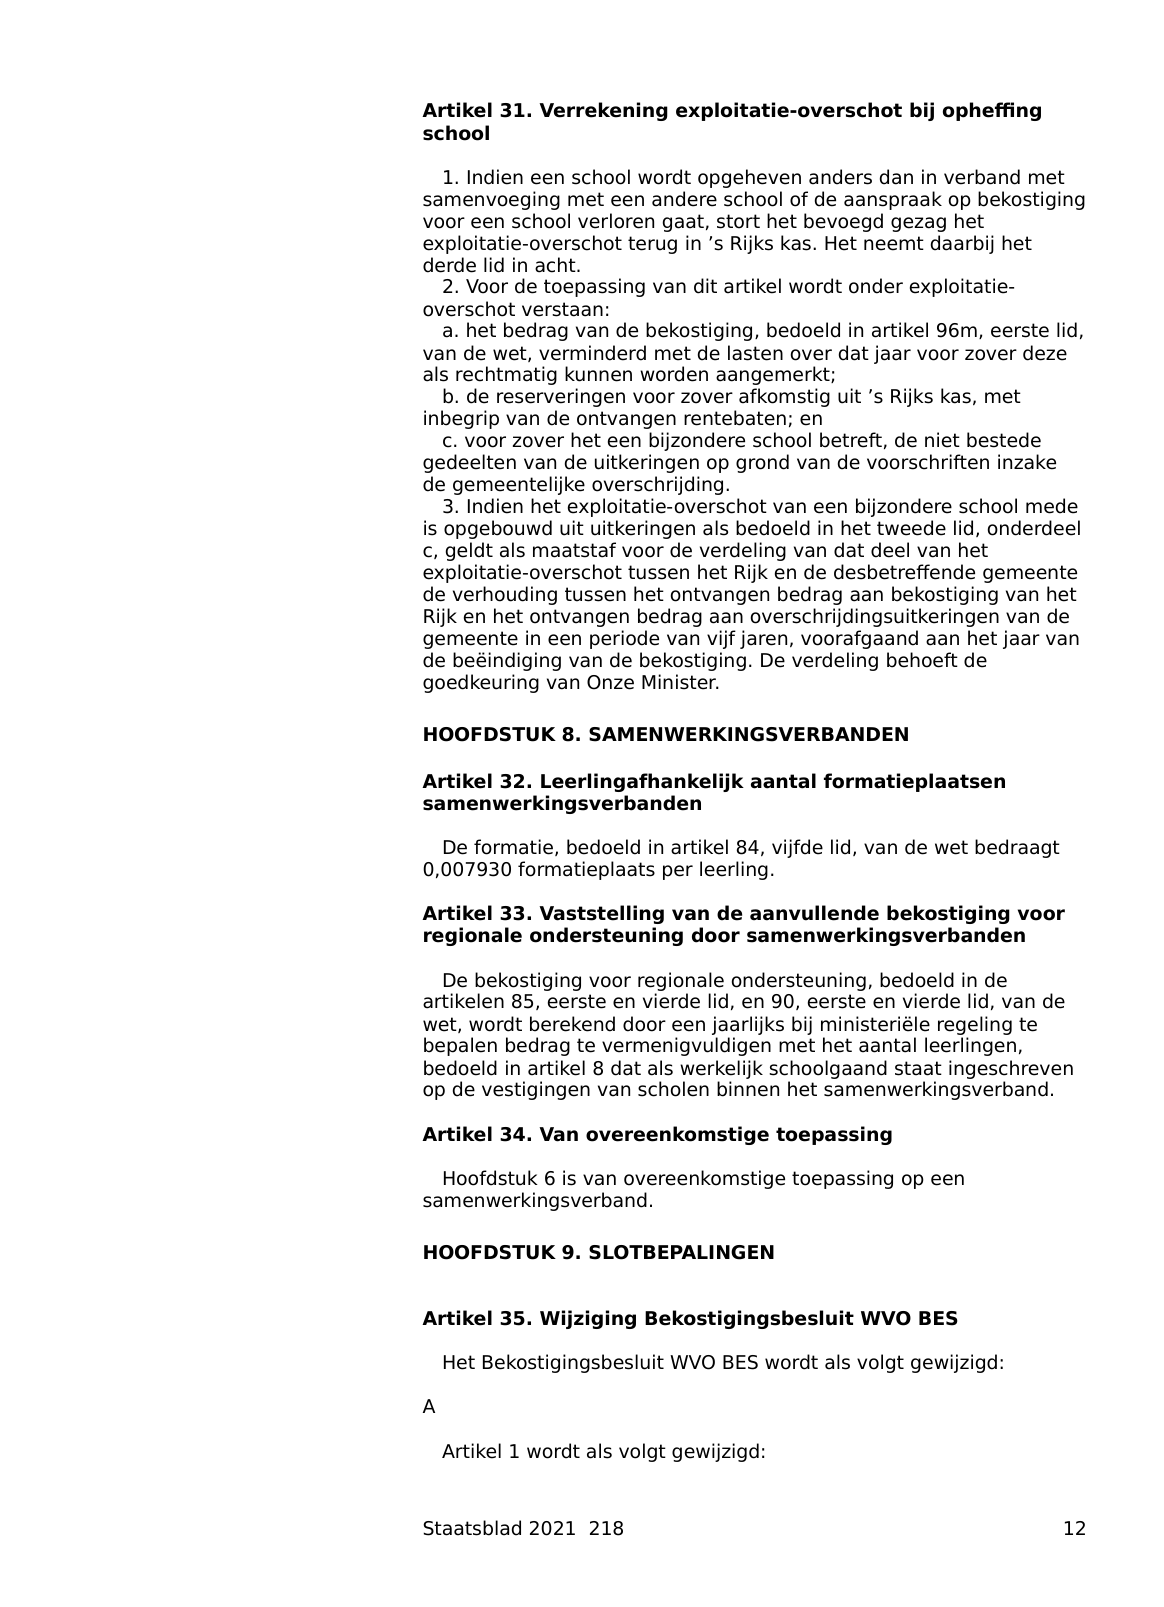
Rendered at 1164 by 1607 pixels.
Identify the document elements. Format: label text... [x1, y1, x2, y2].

text 1. Indien een school wordt opgeheven anders dan in verband met samenvoeging met een andere school of de aanspraak op bekostiging voor een school verloren gaat, stort het bevoegd gezag het exploitatie-overschot terug in ’s Rijks kas. Het neemt daarbij het derde lid in acht. [422, 167, 1087, 276]
text c. voor zover het een bijzondere school betreft, de niet bestede gedeelten van de uitkeringen op grond van de voorschriften inzake de gemeentelijke overschrijding. [422, 430, 1087, 496]
text A [422, 1396, 1087, 1418]
text De bekostiging voor regionale ondersteuning, bedoeld in de artikelen 85, eerste en vierde lid, en 90, eerste en vierde lid, van de wet, wordt berekend door een jaarlijks bij ministeriële regeling te bepalen bedrag te vermenigvuldigen met het aantal leerlingen, bedoeld in artikel 8 dat als werkelijk schoolgaand staat ingeschreven op de vestigingen van scholen binnen het samenwerkingsverband. [422, 969, 1087, 1101]
text 2. Voor de toepassing van dit artikel wordt onder exploitatie-overschot verstaan: [422, 276, 1087, 320]
subtitle HOOFDSTUK 9. SLOTBEPALINGEN [422, 1242, 1087, 1264]
subtitle Artikel 32. Leerlingafhankelijk aantal formatieplaatsen samenwerkingsverbanden [422, 771, 1087, 815]
subtitle Artikel 31. Verrekening exploitatie-overschot bij opheffing school [422, 100, 1087, 144]
text b. de reserveringen voor zover afkomstig uit ’s Rijks kas, met inbegrip van de ontvangen rentebaten; en [422, 386, 1087, 430]
text De formatie, bedoeld in artikel 84, vijfde lid, van de wet bedraagt 0,007930 formatieplaats per leerling. [422, 837, 1087, 881]
text a. het bedrag van de bekostiging, bedoeld in artikel 96m, eerste lid, van de wet, verminderd met de lasten over dat jaar voor zover deze als rechtmatig kunnen worden aangemerkt; [422, 320, 1087, 386]
text 3. Indien het exploitatie-overschot van een bijzondere school mede is opgebouwd uit uitkeringen als bedoeld in het tweede lid, onderdeel c, geldt als maatstaf voor de verdeling van dat deel van het exploitatie-overschot tussen het Rijk en de desbetreffende gemeente de verhouding tussen het ontvangen bedrag aan bekostiging van het Rijk en het ontvangen bedrag aan overschrijdingsuitkeringen van de gemeente in een periode van vijf jaren, voorafgaand aan het jaar van de beëindiging van de bekostiging. De verdeling behoeft de goedkeuring van Onze Minister. [422, 496, 1087, 694]
subtitle Artikel 35. Wijziging Bekostigingsbesluit WVO BES [422, 1308, 1087, 1330]
subtitle Artikel 34. Van overeenkomstige toepassing [422, 1123, 1087, 1146]
subtitle Artikel 33. Vaststelling van de aanvullende bekostiging voor regionale ondersteuning door samenwerkingsverbanden [422, 903, 1087, 947]
subtitle HOOFDSTUK 8. SAMENWERKINGSVERBANDEN [422, 724, 1087, 746]
text Artikel 1 wordt als volgt gewijzigd: [422, 1441, 1087, 1462]
text Het Bekostigingsbesluit WVO BES wordt als volgt gewijzigd: [422, 1352, 1087, 1374]
text Hoofdstuk 6 is van overeenkomstige toepassing op een samenwerkingsverband. [422, 1168, 1087, 1212]
